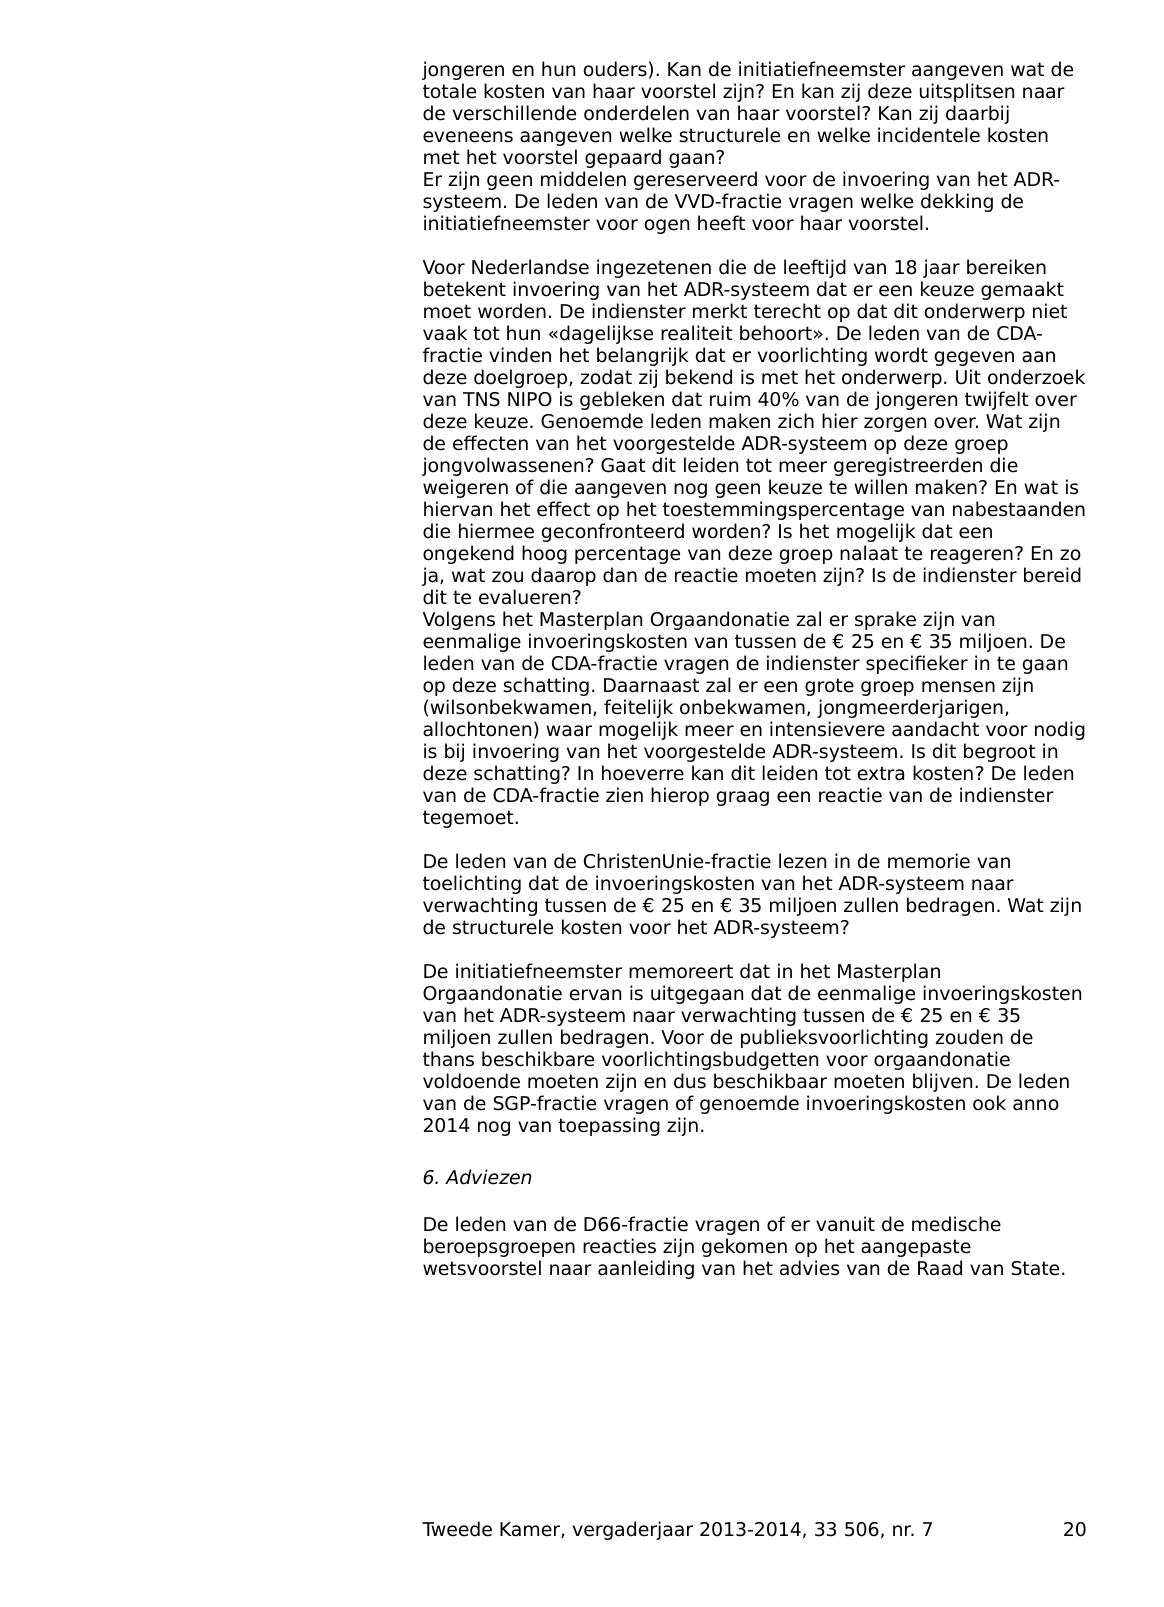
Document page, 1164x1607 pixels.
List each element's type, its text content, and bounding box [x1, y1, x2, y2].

text De leden van de ChristenUnie-fractie lezen in de memorie van toelichting dat de invoeringskosten van het ADR-systeem naar verwachting tussen de € 25 en € 35 miljoen zullen bedragen. Wat zijn de structurele kosten voor het ADR-systeem? [422, 851, 1087, 939]
text Volgens het Masterplan Orgaandonatie zal er sprake zijn van eenmalige invoeringskosten van tussen de € 25 en € 35 miljoen. De leden van de CDA-fractie vragen de indienster specifieker in te gaan op deze schatting. Daarnaast zal er een grote groep mensen zijn (wilsonbekwamen, feitelijk onbekwamen, jongmeerderjarigen, allochtonen) waar mogelijk meer en intensievere aandacht voor nodig is bij invoering van het voorgestelde ADR-systeem. Is dit begroot in deze schatting? In hoeverre kan dit leiden tot extra kosten? De leden van de CDA-fractie zien hierop graag een reactie van de indienster tegemoet. [422, 609, 1087, 828]
text Voor Nederlandse ingezetenen die de leeftijd van 18 jaar bereiken betekent invoering van het ADR-systeem dat er een keuze gemaakt moet worden. De indienster merkt terecht op dat dit onderwerp niet vaak tot hun «dagelijkse realiteit behoort». De leden van de CDA-fractie vinden het belangrijk dat er voorlichting wordt gegeven aan deze doelgroep, zodat zij bekend is met het onderwerp. Uit onderzoek van TNS NIPO is gebleken dat ruim 40% van de jongeren twijfelt over deze keuze. Genoemde leden maken zich hier zorgen over. Wat zijn de effecten van het voorgestelde ADR-systeem op deze groep jongvolwassenen? Gaat dit leiden tot meer geregistreerden die weigeren of die aangeven nog geen keuze te willen maken? En wat is hiervan het effect op het toestemmingspercentage van nabestaanden die hiermee geconfronteerd worden? Is het mogelijk dat een ongekend hoog percentage van deze groep nalaat te reageren? En zo ja, wat zou daarop dan de reactie moeten zijn? Is de indienster bereid dit te evalueren? [422, 257, 1087, 609]
text De initiatiefneemster memoreert dat in het Masterplan Orgaandonatie ervan is uitgegaan dat de eenmalige invoeringskosten van het ADR-systeem naar verwachting tussen de € 25 en € 35 miljoen zullen bedragen. Voor de publieksvoorlichting zouden de thans beschikbare voorlichtingsbudgetten voor orgaandonatie voldoende moeten zijn en dus beschikbaar moeten blijven. De leden van de SGP-fractie vragen of genoemde invoeringskosten ook anno 2014 nog van toepassing zijn. [422, 961, 1087, 1137]
text De leden van de D66-fractie vragen of er vanuit de medische beroepsgroepen reacties zijn gekomen op het aangepaste wetsvoorstel naar aanleiding van het advies van de Raad van State. [422, 1214, 1087, 1279]
text Er zijn geen middelen gereserveerd voor de invoering van het ADR-systeem. De leden van de VVD-fractie vragen welke dekking de initiatiefneemster voor ogen heeft voor haar voorstel. [422, 169, 1087, 235]
text jongeren en hun ouders). Kan de initiatiefneemster aangeven wat de totale kosten van haar voorstel zijn? En kan zij deze uitsplitsen naar de verschillende onderdelen van haar voorstel? Kan zij daarbij eveneens aangeven welke structurele en welke incidentele kosten met het voorstel gepaard gaan? [422, 59, 1087, 169]
subtitle 6. Adviezen [422, 1167, 1087, 1189]
